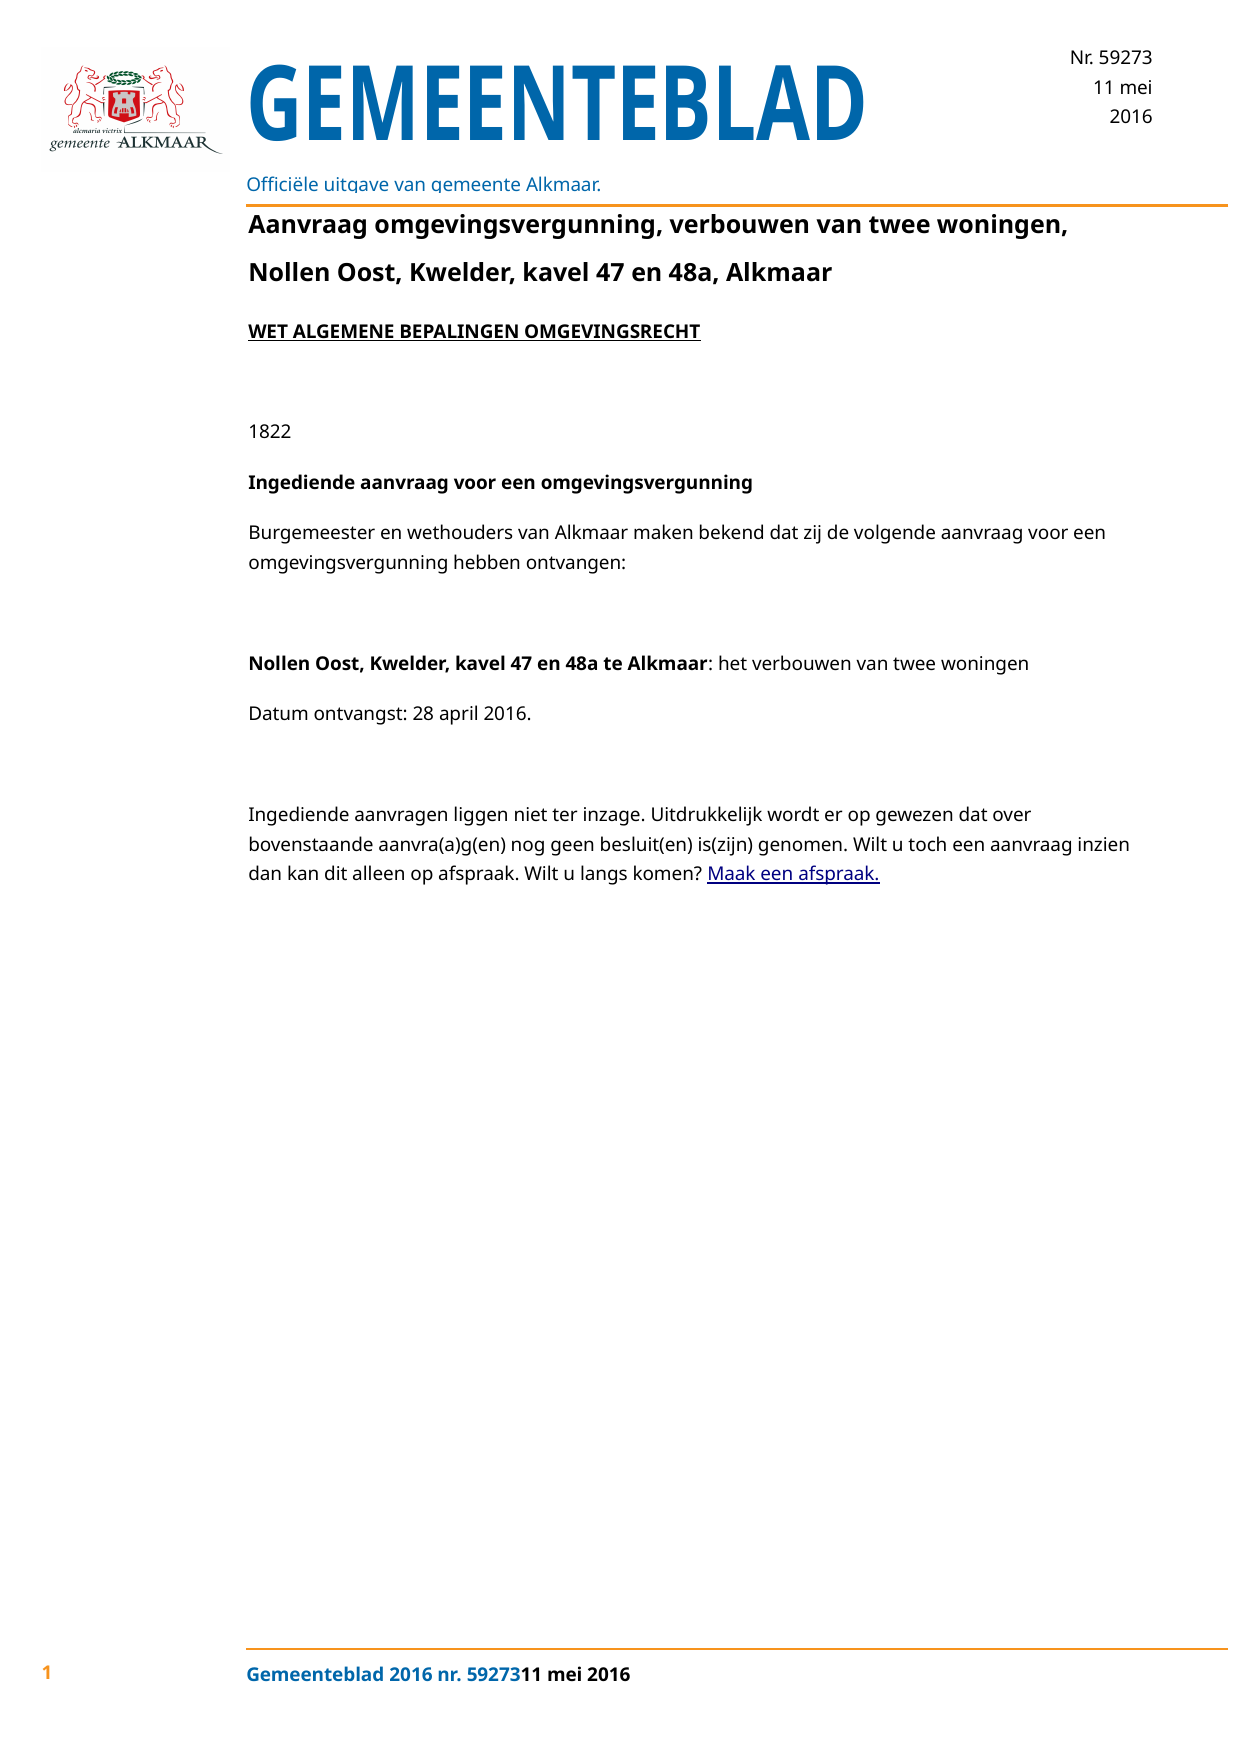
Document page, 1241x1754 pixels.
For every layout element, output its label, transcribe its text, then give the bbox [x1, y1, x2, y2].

text Burgemeester en wethouders van Alkmaar maken bekend dat zij de volgende aanvraag voor een omgevingsvergunning hebben ontvangen: [248, 519, 1152, 575]
text Datum ontvangst: 28 april 2016. [248, 700, 1152, 726]
text Aanvraag omgevingsvergunning, verbouwen van twee woningen, Nollen Oost, Kwelder, kavel 47 en 48a, Alkmaar [248, 207, 1152, 288]
text 1822 [248, 419, 1152, 444]
text Ingediende aanvraag voor een omgevingsvergunning [248, 469, 1152, 495]
picture [41, 47, 231, 172]
text WET ALGEMENE BEPALINGEN OMGEVINGSRECHT [248, 318, 1152, 344]
text Nollen Oost, Kwelder, kavel 47 en 48a te Alkmaar: het verbouwen van twee woningen [248, 650, 1152, 676]
text Ingediende aanvragen liggen niet ter inzage. Uitdrukkelijk wordt er op gewezen dat over bovenstaande aanvra(a)g(en) nog geen besluit(en) is(zijn) genomen. Wilt u toch een aanvraag inzien dan kan dit alleen op afspraak. Wilt u langs komen? Maak een afspraak. [248, 801, 1152, 886]
